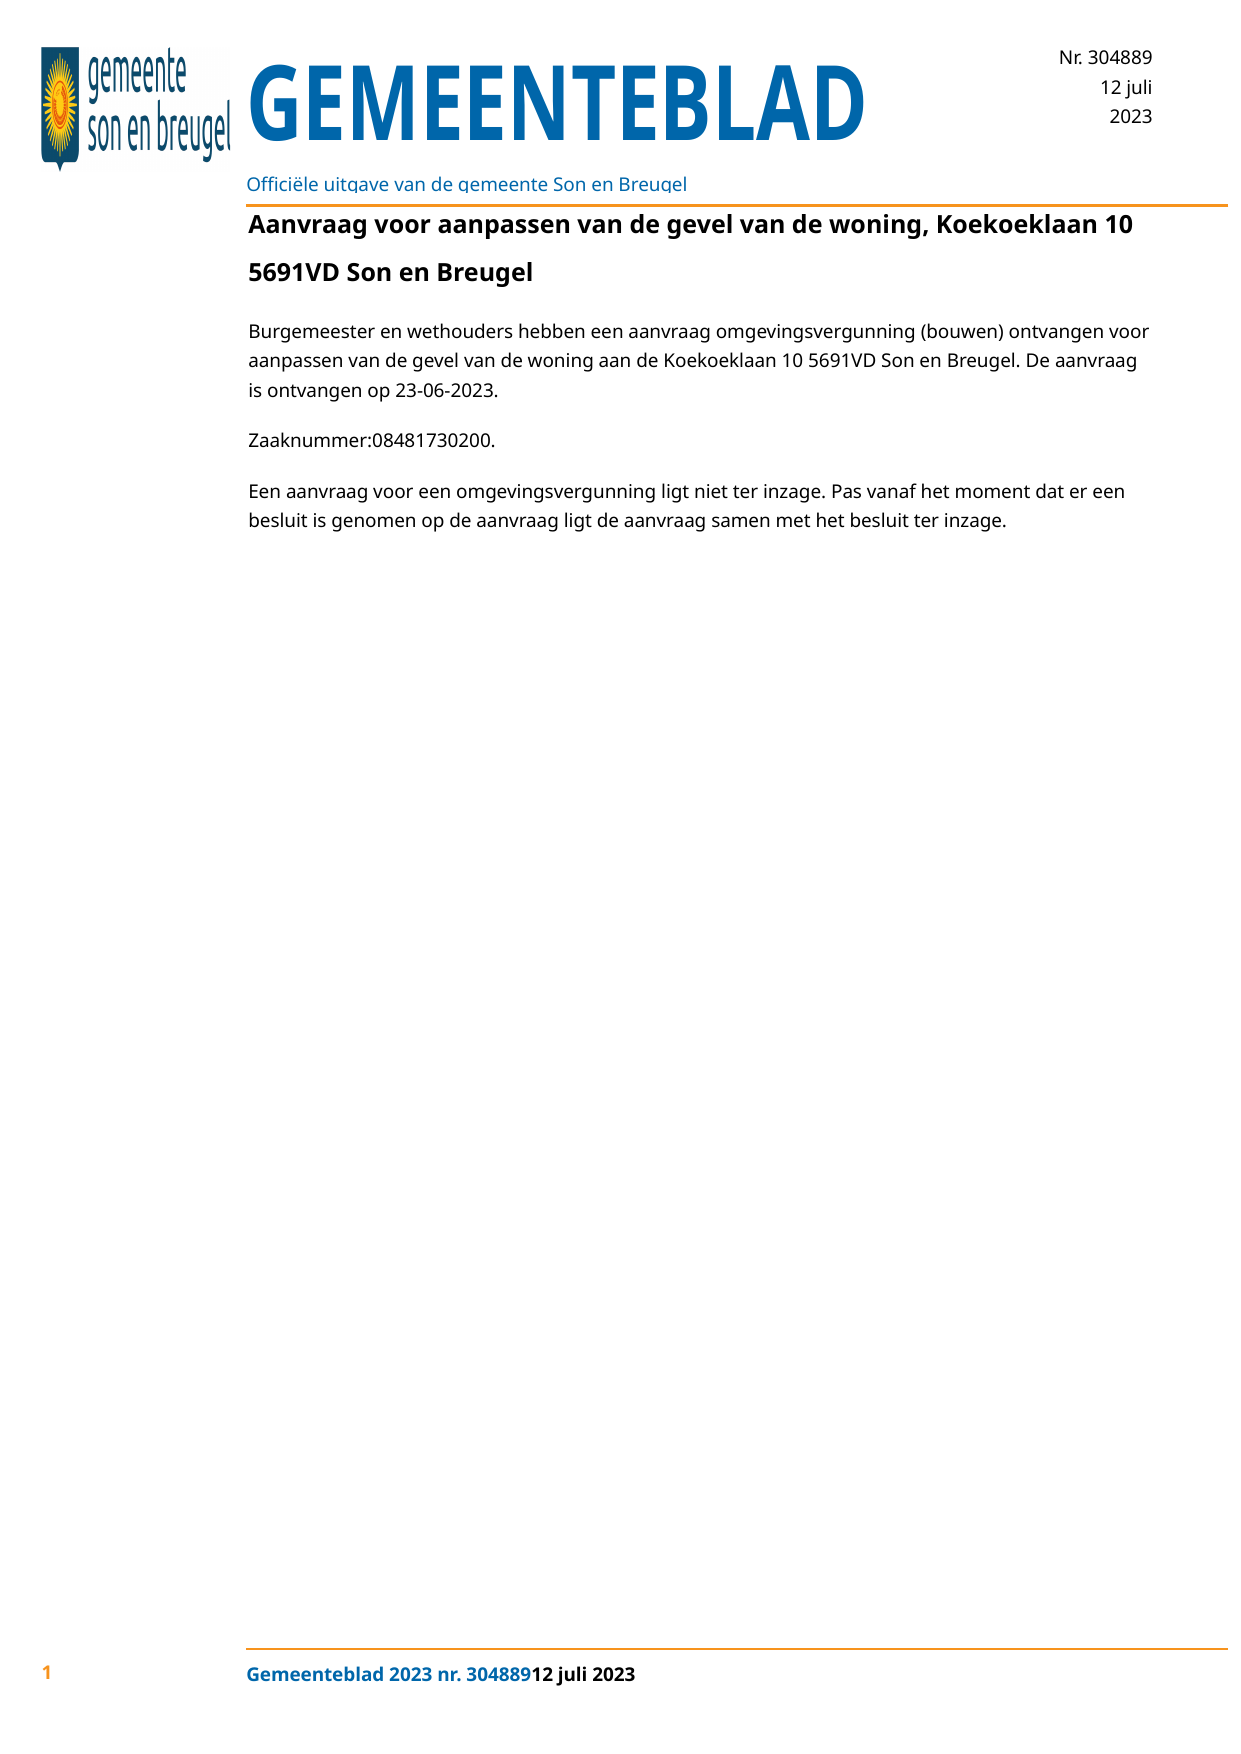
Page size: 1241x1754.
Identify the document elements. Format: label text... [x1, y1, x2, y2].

picture [41, 47, 231, 172]
text Burgemeester en wethouders hebben een aanvraag omgevingsvergunning (bouwen) ontvangen voor aanpassen van de gevel van de woning aan de Koekoeklaan 10 5691VD Son en Breugel. De aanvraag is ontvangen op 23-06-2023. [248, 318, 1152, 403]
text Aanvraag voor aanpassen van de gevel van de woning, Koekoeklaan 10 5691VD Son en Breugel [248, 207, 1152, 288]
text Een aanvraag voor een omgevingsvergunning ligt niet ter inzage. Pas vanaf het moment dat er een besluit is genomen op de aanvraag ligt de aanvraag samen met het besluit ter inzage. [248, 478, 1152, 533]
text Zaaknummer:08481730200. [248, 427, 1152, 453]
